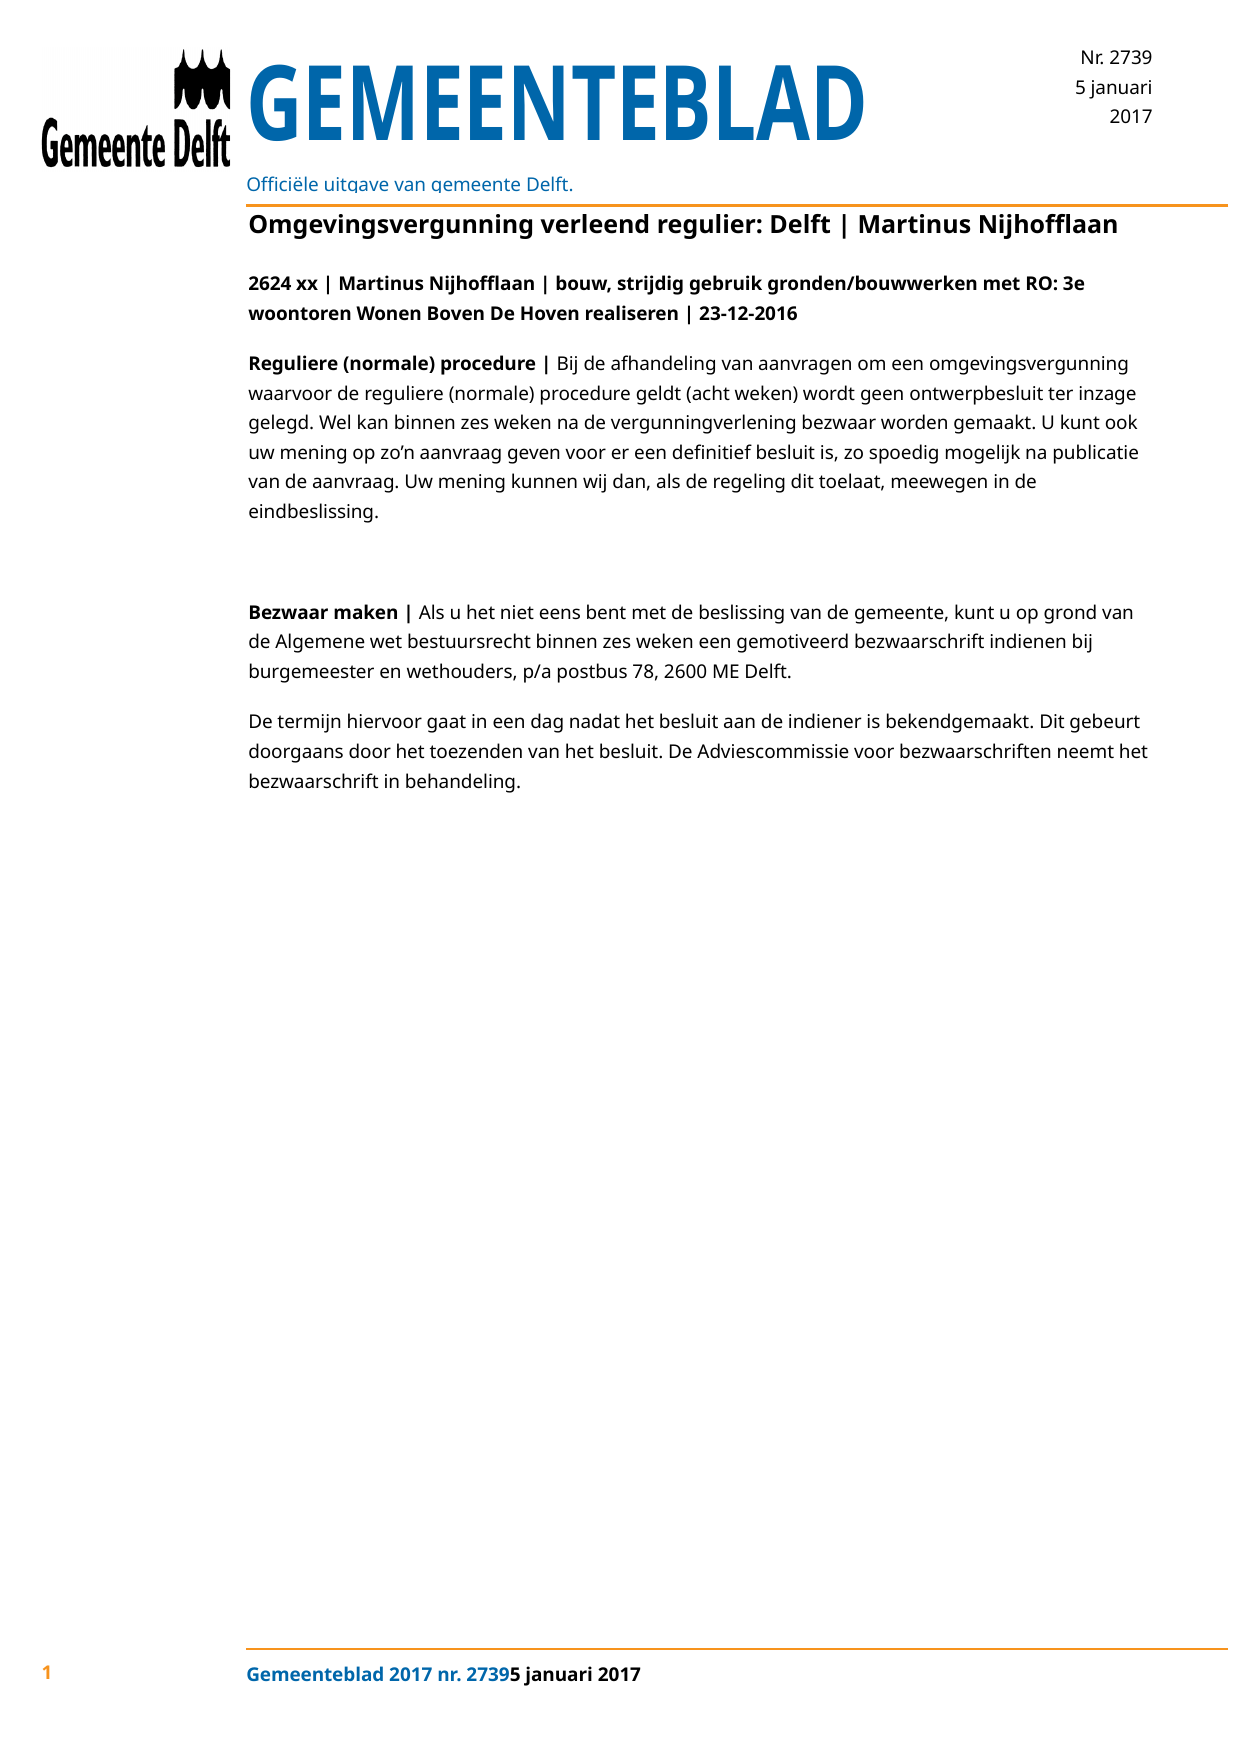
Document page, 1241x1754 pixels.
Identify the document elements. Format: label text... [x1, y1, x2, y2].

text De termijn hiervoor gaat in een dag nadat het besluit aan de indiener is bekendgemaakt. Dit gebeurt doorgaans door het toezenden van het besluit. De Adviescommissie voor bezwaarschriften neemt het bezwaarschrift in behandeling. [248, 709, 1152, 793]
text Omgevingsvergunning verleend regulier: Delft | Martinus Nijhofflaan [248, 207, 1152, 241]
picture [41, 47, 231, 172]
text Reguliere (normale) procedure | Bij de afhandeling van aanvragen om een omgevingsvergunning waarvoor de reguliere (normale) procedure geldt (acht weken) wordt geen ontwerpbesluit ter inzage gelegd. Wel kan binnen zes weken na de vergunningverlening bezwaar worden gemaakt. U kunt ook uw mening op zo’n aanvraag geven voor er een definitief besluit is, zo spoedig mogelijk na publicatie van de aanvraag. Uw mening kunnen wij dan, als de regeling dit toelaat, meewegen in de eindbeslissing. [248, 350, 1152, 524]
text 2624 xx | Martinus Nijhofflaan | bouw, strijdig gebruik gronden/bouwwerken met RO: 3e woontoren Wonen Boven De Hoven realiseren | 23-12-2016 [248, 270, 1152, 326]
text Bezwaar maken | Als u het niet eens bent met de beslissing van de gemeente, kunt u op grond van de Algemene wet bestuursrecht binnen zes weken een gemotiveerd bezwaarschrift indienen bij burgemeester en wethouders, p/a postbus 78, 2600 ME Delft. [248, 599, 1152, 684]
